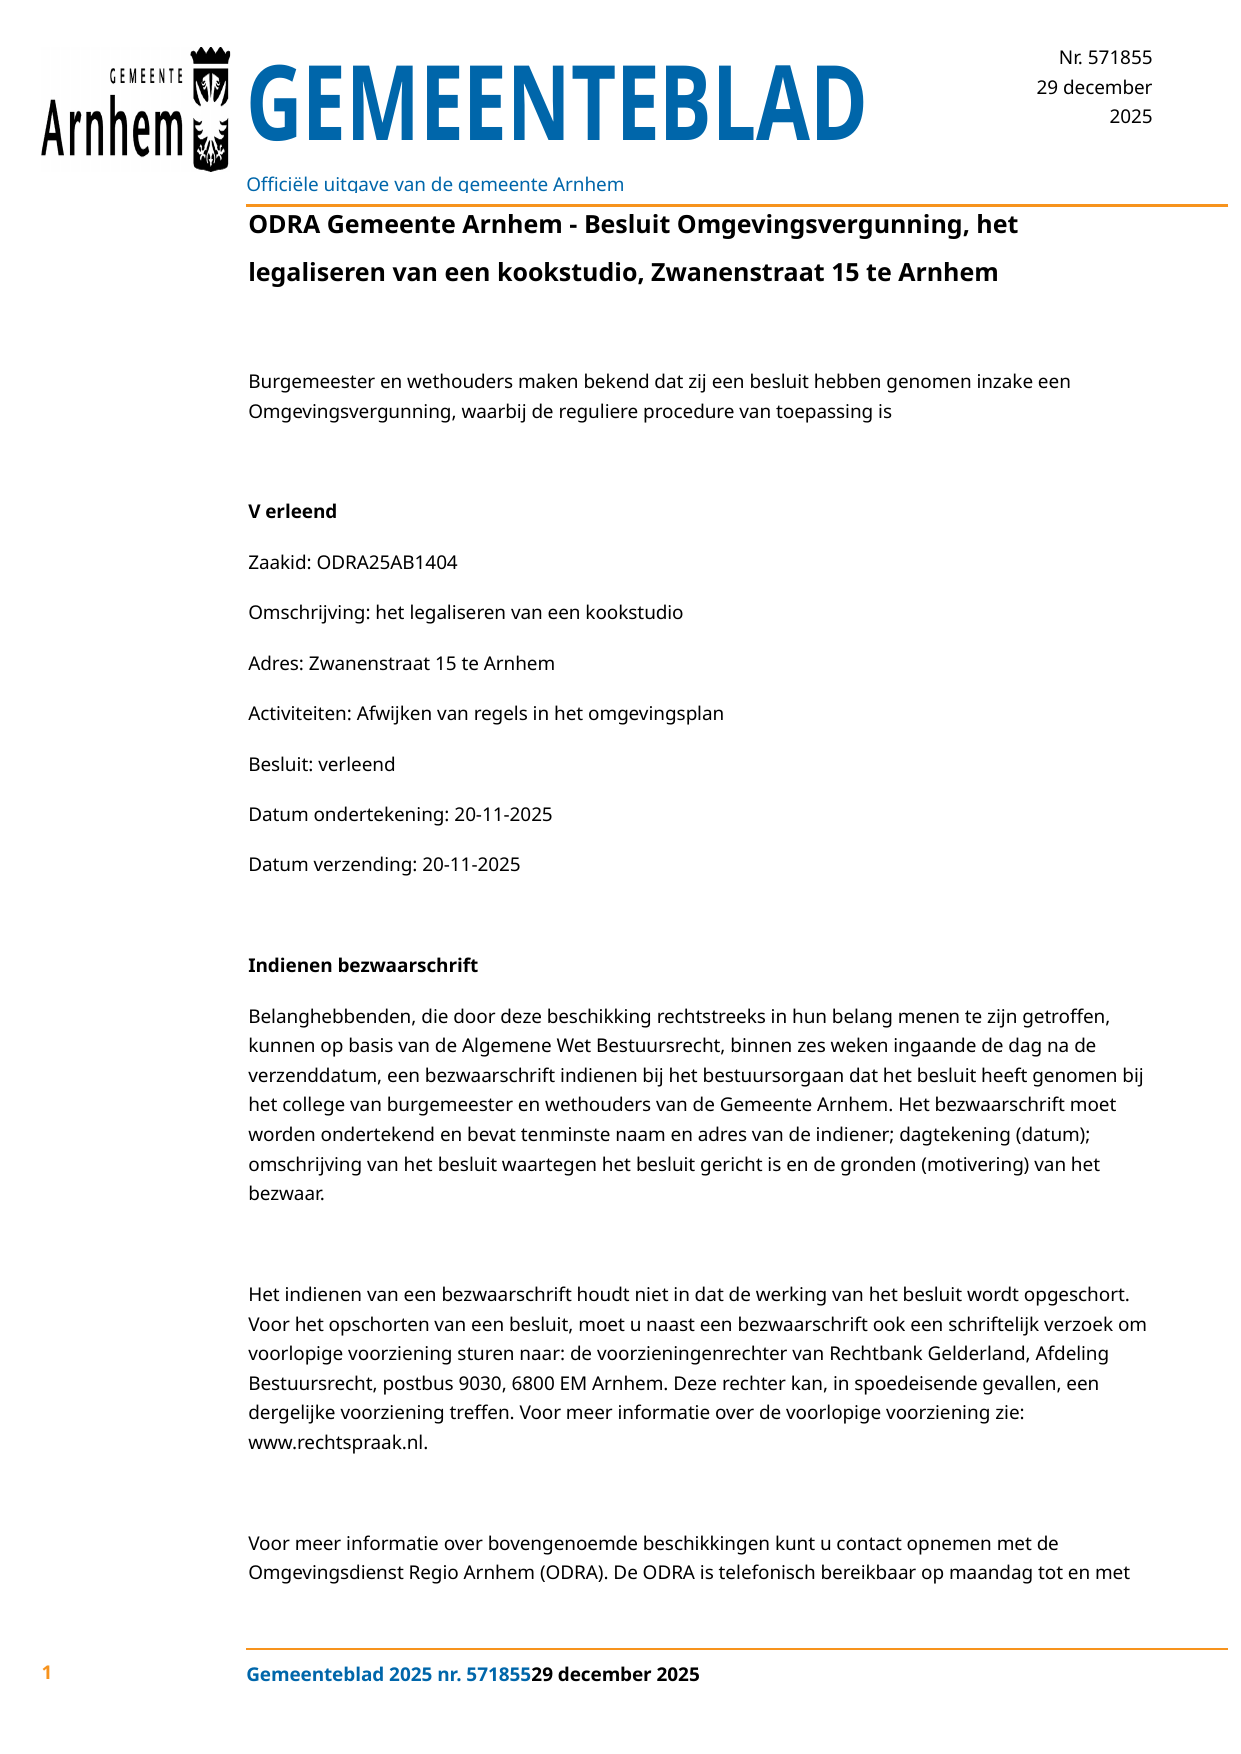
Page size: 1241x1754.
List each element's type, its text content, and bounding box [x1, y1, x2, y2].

text Datum verzending: 20-11-2025 [248, 852, 1152, 877]
text Datum ondertekening: 20-11-2025 [248, 801, 1152, 827]
picture [41, 47, 231, 172]
text Indienen bezwaarschrift [248, 952, 1152, 978]
text Voor meer informatie over bovengenoemde beschikkingen kunt u contact opnemen met de Omgevingsdienst Regio Arnhem (ODRA). De ODRA is telefonisch bereikbaar op maandag tot en met [248, 1530, 1152, 1585]
text Burgemeester en wethouders maken bekend dat zij een besluit hebben genomen inzake een Omgevingsvergunning, waarbij de reguliere procedure van toepassing is [248, 368, 1152, 424]
text ODRA Gemeente Arnhem - Besluit Omgevingsvergunning, het legaliseren van een kookstudio, Zwanenstraat 15 te Arnhem [248, 207, 1152, 288]
text Adres: Zwanenstraat 15 te Arnhem [248, 650, 1152, 676]
text Het indienen van een bezwaarschrift houdt niet in dat de werking van het besluit wordt opgeschort. Voor het opschorten van een besluit, moet u naast een bezwaarschrift ook een schriftelijk verzoek om voorlopige voorziening sturen naar: de voorzieningenrechter van Rechtbank Gelderland, Afdeling Bestuursrecht, postbus 9030, 6800 EM Arnhem. Deze rechter kan, in spoedeisende gevallen, een dergelijke voorziening treffen. Voor meer informatie over de voorlopige voorziening zie: www.rechtspraak.nl. [248, 1281, 1152, 1455]
text V erleend [248, 499, 1152, 524]
text Activiteiten: Afwijken van regels in het omgevingsplan [248, 700, 1152, 726]
text Omschrijving: het legaliseren van een kookstudio [248, 599, 1152, 625]
text Belanghebbenden, die door deze beschikking rechtstreeks in hun belang menen te zijn getroffen, kunnen op basis van de Algemene Wet Bestuursrecht, binnen zes weken ingaande de dag na de verzenddatum, een bezwaarschrift indienen bij het bestuursorgaan dat het besluit heeft genomen bij het college van burgemeester en wethouders van de Gemeente Arnhem. Het bezwaarschrift moet worden ondertekend en bevat tenminste naam en adres van de indiener; dagtekening (datum); omschrijving van het besluit waartegen het besluit gericht is en de gronden (motivering) van het bezwaar. [248, 1003, 1152, 1206]
text Besluit: verleend [248, 751, 1152, 777]
text Zaakid: ODRA25AB1404 [248, 549, 1152, 575]
